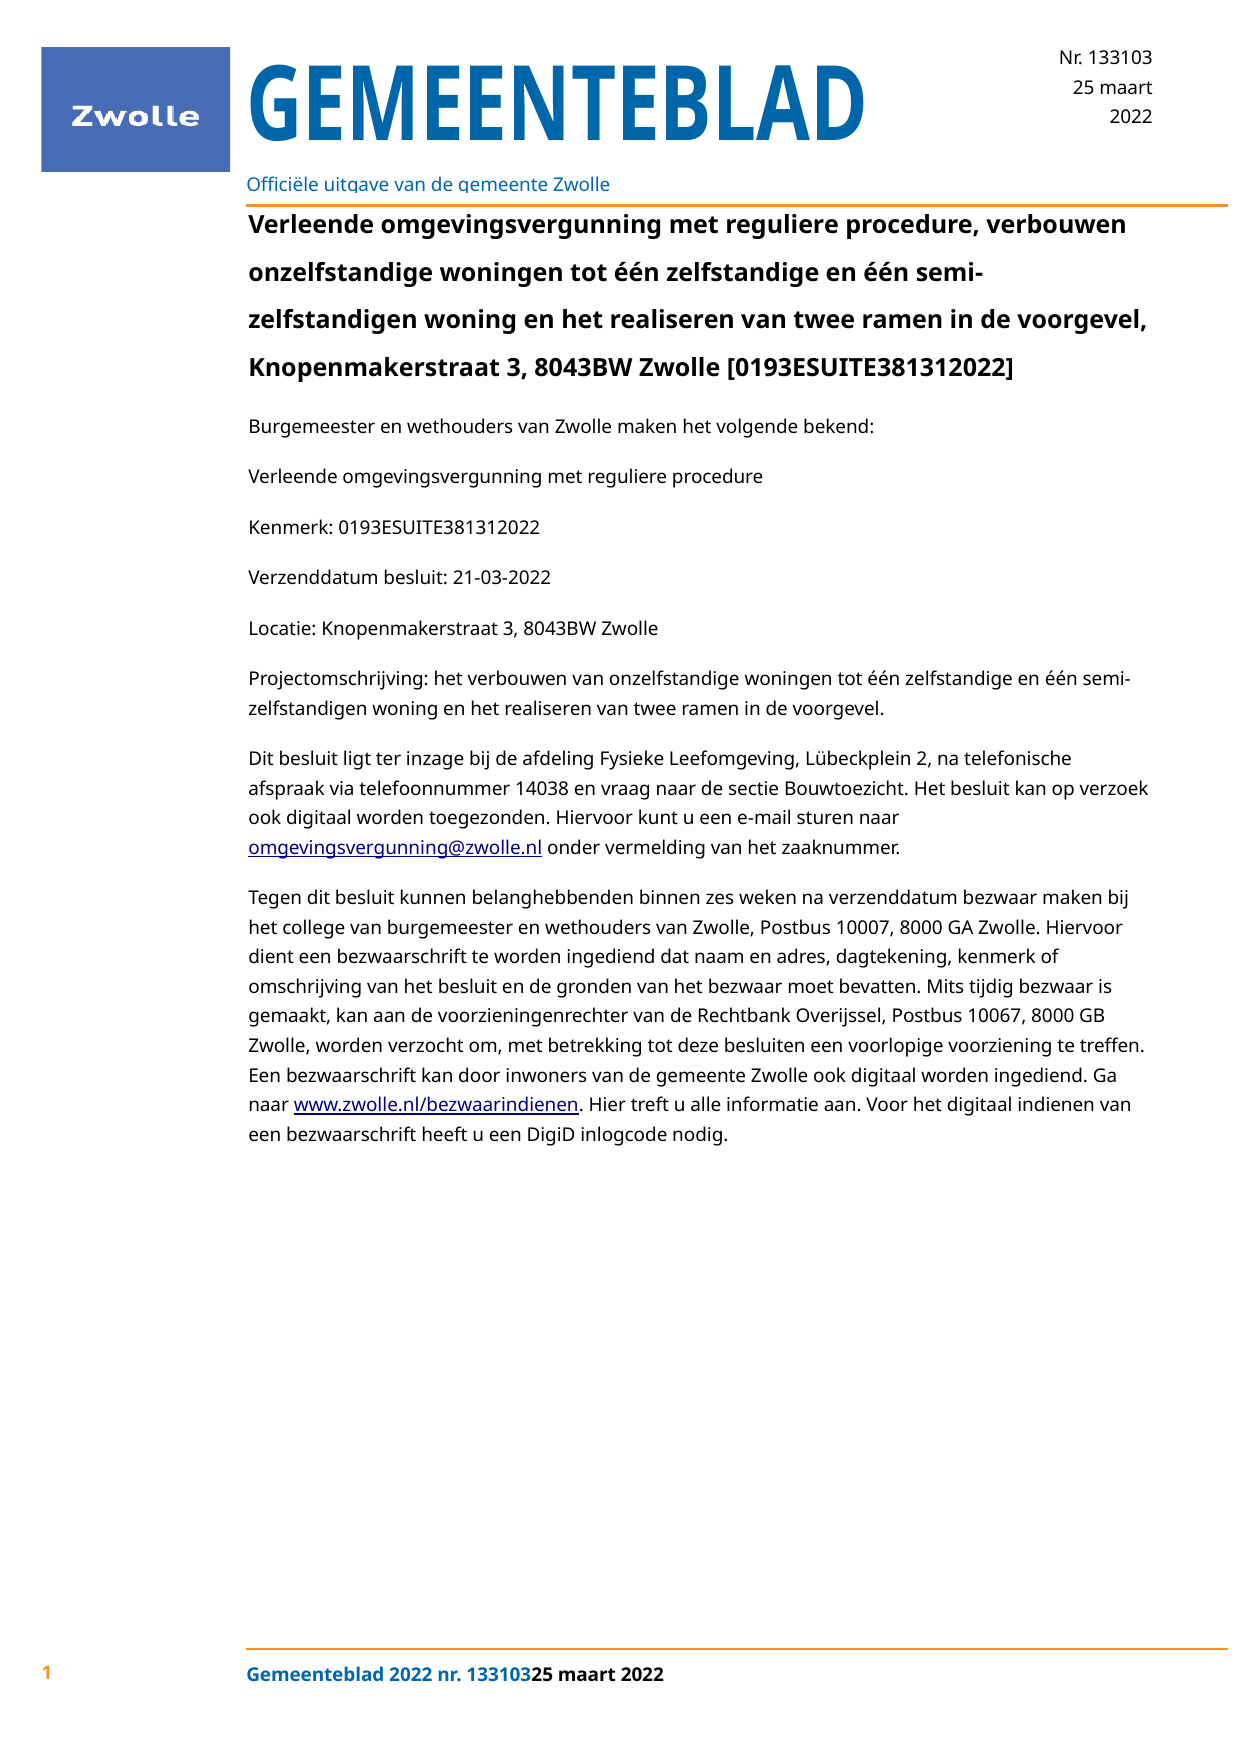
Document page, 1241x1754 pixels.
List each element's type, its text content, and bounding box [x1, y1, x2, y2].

text Dit besluit ligt ter inzage bij de afdeling Fysieke Leefomgeving, Lübeckplein 2, na telefonische afspraak via telefoonnummer 14038 en vraag naar de sectie Bouwtoezicht. Het besluit kan op verzoek ook digitaal worden toegezonden. Hiervoor kunt u een e-mail sturen naar omgevingsvergunning@zwolle.nl onder vermelding van het zaaknummer. [248, 745, 1152, 860]
picture [41, 47, 231, 172]
text Verleende omgevingsvergunning met reguliere procedure, verbouwen onzelfstandige woningen tot één zelfstandige en één semi-zelfstandigen woning en het realiseren van twee ramen in de voorgevel, Knopenmakerstraat 3, 8043BW Zwolle [0193ESUITE381312022] [248, 207, 1152, 384]
text Kenmerk: 0193ESUITE381312022 [248, 514, 1152, 540]
text Verleende omgevingsvergunning met reguliere procedure [248, 463, 1152, 489]
text Burgemeester en wethouders van Zwolle maken het volgende bekend: [248, 413, 1152, 439]
text Projectomschrijving: het verbouwen van onzelfstandige woningen tot één zelfstandige en één semi-zelfstandigen woning en het realiseren van twee ramen in de voorgevel. [248, 665, 1152, 721]
text Verzenddatum besluit: 21-03-2022 [248, 564, 1152, 590]
text Locatie: Knopenmakerstraat 3, 8043BW Zwolle [248, 615, 1152, 641]
text Tegen dit besluit kunnen belanghebbenden binnen zes weken na verzenddatum bezwaar maken bij het college van burgemeester en wethouders van Zwolle, Postbus 10007, 8000 GA Zwolle. Hiervoor dient een bezwaarschrift te worden ingediend dat naam en adres, dagtekening, kenmerk of omschrijving van het besluit en de gronden van het bezwaar moet bevatten. Mits tijdig bezwaar is gemaakt, kan aan de voorzieningenrechter van de Rechtbank Overijssel, Postbus 10067, 8000 GB Zwolle, worden verzocht om, met betrekking tot deze besluiten een voorlopige voorziening te treffen. Een bezwaarschrift kan door inwoners van de gemeente Zwolle ook digitaal worden ingediend. Ga naar www.zwolle.nl/bezwaarindienen. Hier treft u alle informatie aan. Voor het digitaal indienen van een bezwaarschrift heeft u een DigiD inlogcode nodig. [248, 884, 1152, 1147]
